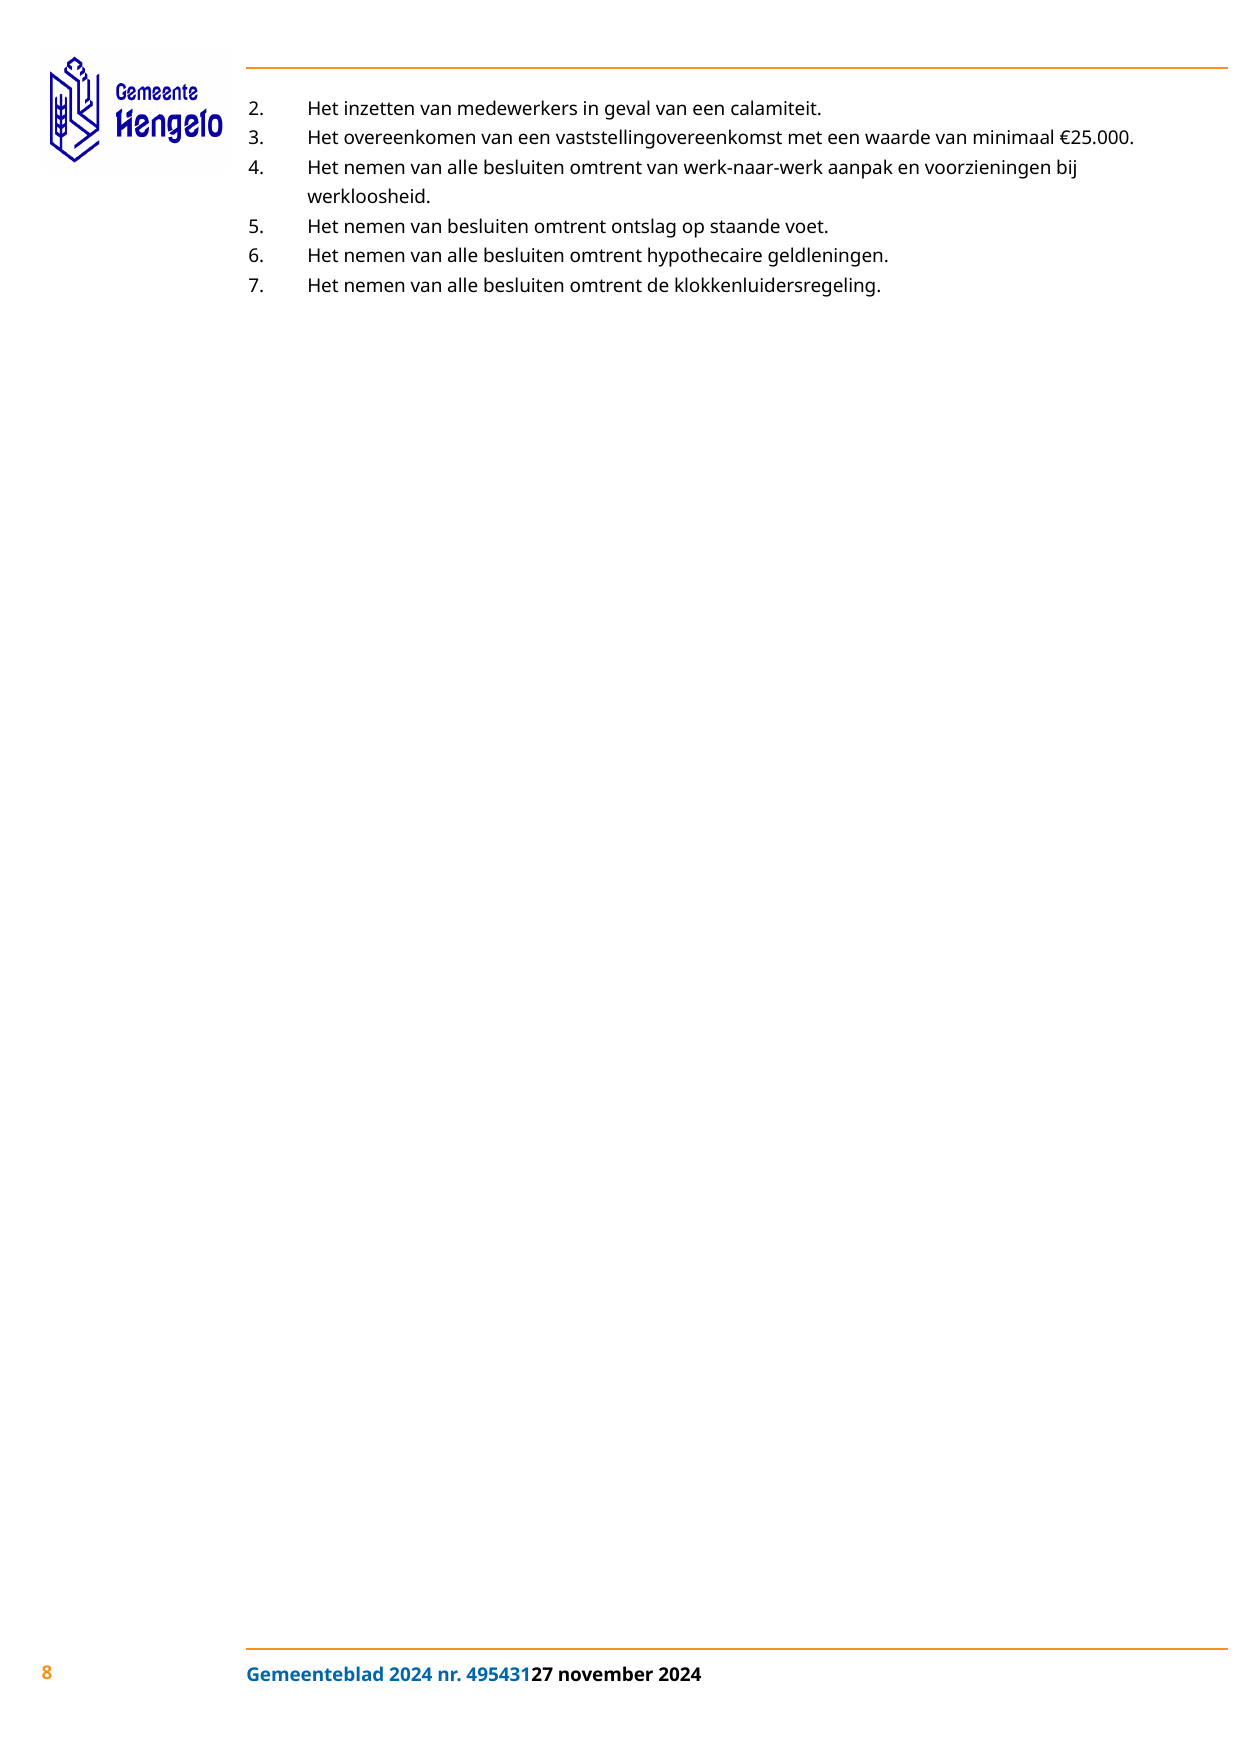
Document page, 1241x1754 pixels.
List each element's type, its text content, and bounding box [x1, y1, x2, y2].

picture [41, 47, 231, 172]
list Het nemen van alle besluiten omtrent van werk-naar-werk aanpak en voorzieningen bij werkloosheid. [248, 154, 1152, 209]
list Het inzetten van medewerkers in geval van een calamiteit. [248, 95, 1152, 121]
list Het nemen van besluiten omtrent ontslag op staande voet. [248, 213, 1152, 239]
list Het nemen van alle besluiten omtrent hypothecaire geldleningen. [248, 243, 1152, 268]
list Het nemen van alle besluiten omtrent de klokkenluidersregeling. [248, 272, 1152, 298]
list Het overeenkomen van een vaststellingovereenkomst met een waarde van minimaal €25.000. [248, 124, 1152, 150]
